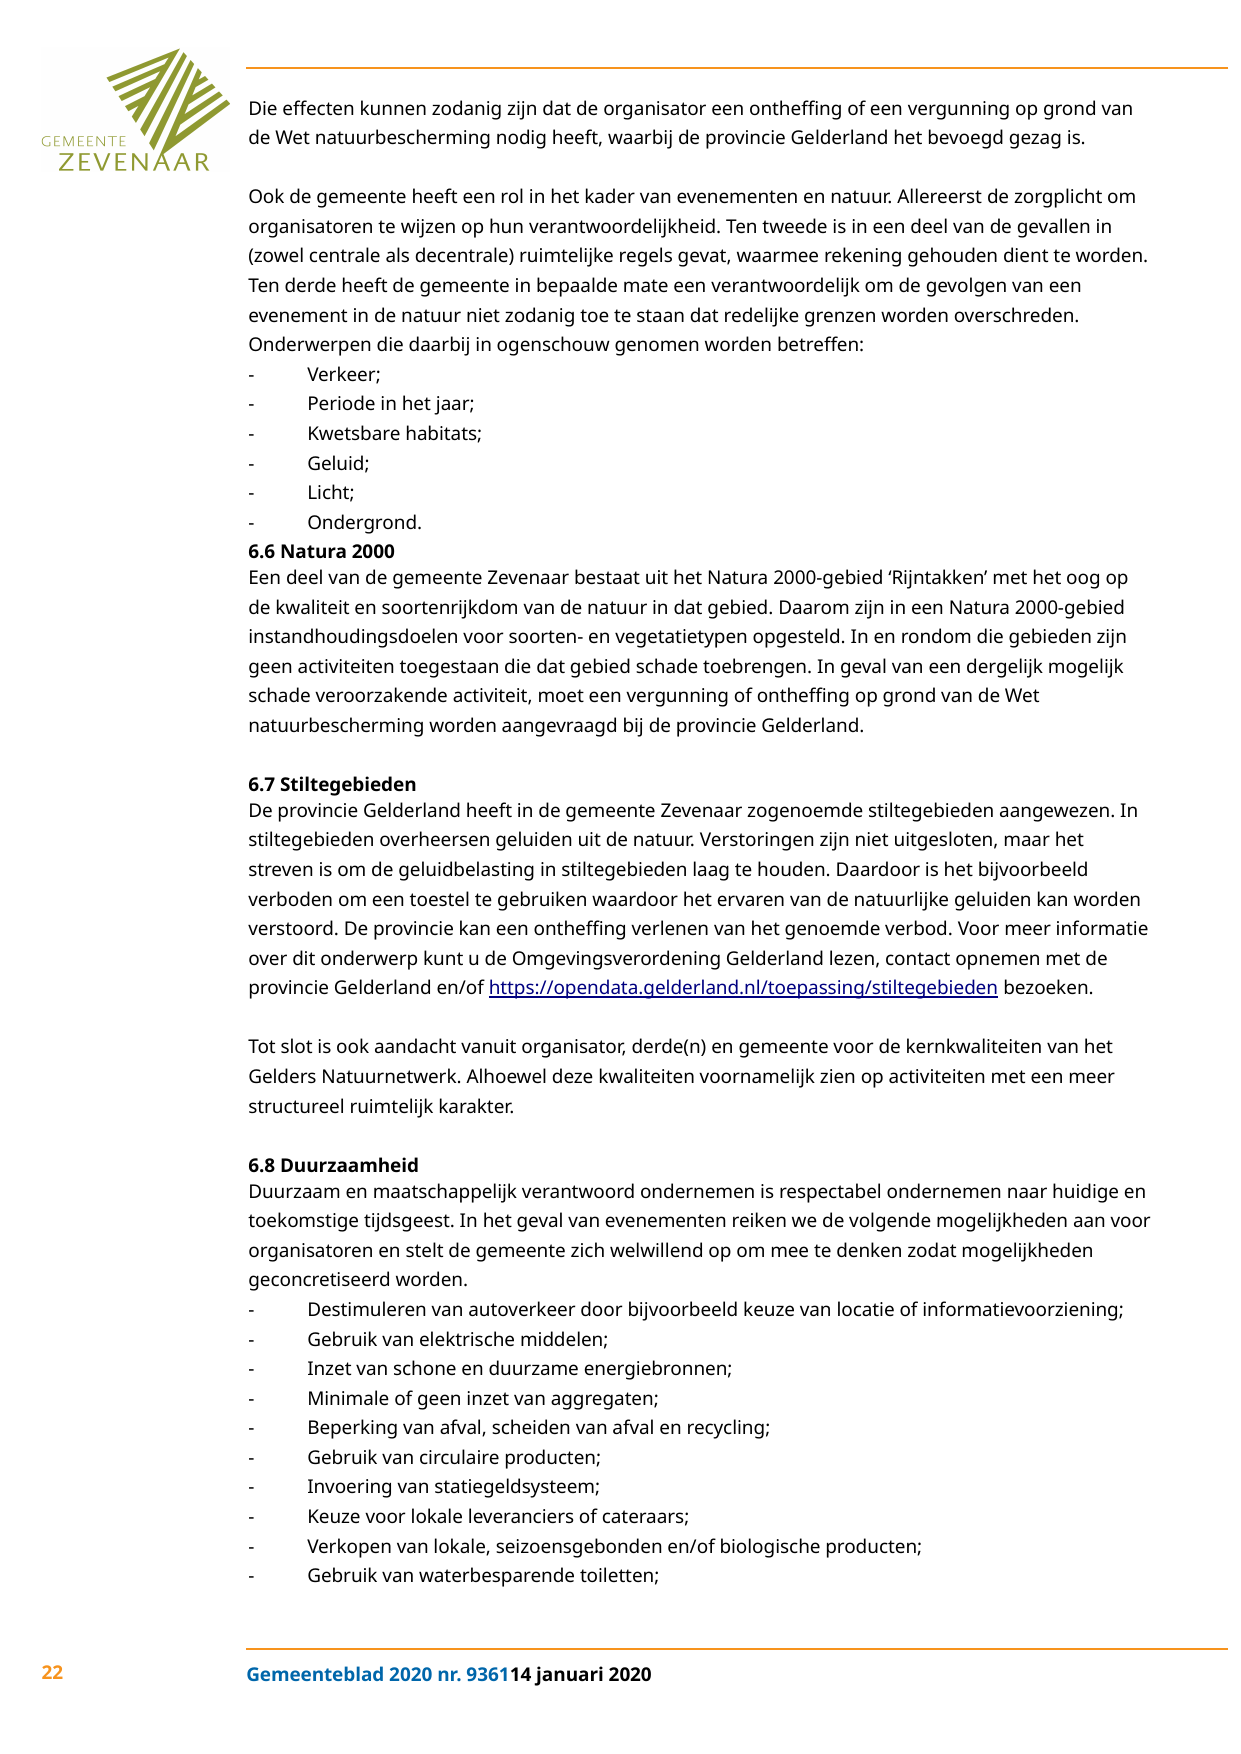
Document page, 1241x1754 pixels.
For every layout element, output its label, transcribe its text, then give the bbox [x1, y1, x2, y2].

text 6.7 Stiltegebieden [248, 771, 1152, 797]
list Keuze voor lokale leveranciers of cateraars; [248, 1503, 1152, 1529]
text Een deel van de gemeente Zevenaar bestaat uit het Natura 2000-gebied ‘Rijntakken’ met het oog op de kwaliteit en soortenrijkdom van de natuur in dat gebied. Daarom zijn in een Natura 2000-gebied instandhoudingsdoelen voor soorten- en vegetatietypen opgesteld. In en rondom die gebieden zijn geen activiteiten toegestaan die dat gebied schade toebrengen. In geval van een dergelijk mogelijk schade veroorzakende activiteit, moet een vergunning of ontheffing op grond van de Wet natuurbescherming worden aangevraagd bij de provincie Gelderland. [248, 564, 1152, 738]
text Duurzaam en maatschappelijk verantwoord ondernemen is respectabel ondernemen naar huidige en toekomstige tijdsgeest. In het geval van evenementen reiken we de volgende mogelijkheden aan voor organisatoren en stelt de gemeente zich welwillend op om mee te denken zodat mogelijkheden geconcretiseerd worden. [248, 1178, 1152, 1292]
list Beperking van afval, scheiden van afval en recycling; [248, 1414, 1152, 1440]
text 6.6 Natura 2000 [248, 538, 1152, 564]
text Ook de gemeente heeft een rol in het kader van evenementen en natuur. Allereerst de zorgplicht om organisatoren te wijzen op hun verantwoordelijkheid. Ten tweede is in een deel van de gevallen in (zowel centrale als decentrale) ruimtelijke regels gevat, waarmee rekening gehouden dient te worden. Ten derde heeft de gemeente in bepaalde mate een verantwoordelijk om de gevolgen van een evenement in de natuur niet zodanig toe te staan dat redelijke grenzen worden overschreden. Onderwerpen die daarbij in ogenschouw genomen worden betreffen: [248, 183, 1152, 357]
text Tot slot is ook aandacht vanuit organisator, derde(n) en gemeente voor de kernkwaliteiten van het Gelders Natuurnetwerk. Alhoewel deze kwaliteiten voornamelijk zien op activiteiten met een meer structureel ruimtelijk karakter. [248, 1034, 1152, 1119]
list Inzet van schone en duurzame energiebronnen; [248, 1355, 1152, 1381]
text Die effecten kunnen zodanig zijn dat de organisator een ontheffing of een vergunning op grond van de Wet natuurbescherming nodig heeft, waarbij de provincie Gelderland het bevoegd gezag is. [248, 95, 1152, 150]
list Minimale of geen inzet van aggregaten; [248, 1385, 1152, 1411]
list Verkopen van lokale, seizoensgebonden en/of biologische producten; [248, 1533, 1152, 1558]
list Invoering van statiegeldsysteem; [248, 1474, 1152, 1499]
list Verkeer; [248, 361, 1152, 387]
list Geluid; [248, 450, 1152, 476]
list Ondergrond. [248, 509, 1152, 535]
picture [41, 47, 231, 172]
text De provincie Gelderland heeft in de gemeente Zevenaar zogenoemde stiltegebieden aangewezen. In stiltegebieden overheersen geluiden uit de natuur. Verstoringen zijn niet uitgesloten, maar het streven is om de geluidbelasting in stiltegebieden laag te houden. Daardoor is het bijvoorbeeld verboden om een toestel te gebruiken waardoor het ervaren van de natuurlijke geluiden kan worden verstoord. De provincie kan een ontheffing verlenen van het genoemde verbod. Voor meer informatie over dit onderwerp kunt u de Omgevingsverordening Gelderland lezen, contact opnemen met de provincie Gelderland en/of https://opendata.gelderland.nl/toepassing/stiltegebieden bezoeken. [248, 797, 1152, 1000]
list Gebruik van elektrische middelen; [248, 1326, 1152, 1351]
list Gebruik van waterbesparende toiletten; [248, 1562, 1152, 1588]
list Licht; [248, 479, 1152, 505]
list Gebruik van circulaire producten; [248, 1444, 1152, 1470]
list Periode in het jaar; [248, 391, 1152, 416]
list Kwetsbare habitats; [248, 420, 1152, 446]
list Destimuleren van autoverkeer door bijvoorbeeld keuze van locatie of informatievoorziening; [248, 1296, 1152, 1322]
text 6.8 Duurzaamheid [248, 1152, 1152, 1178]
